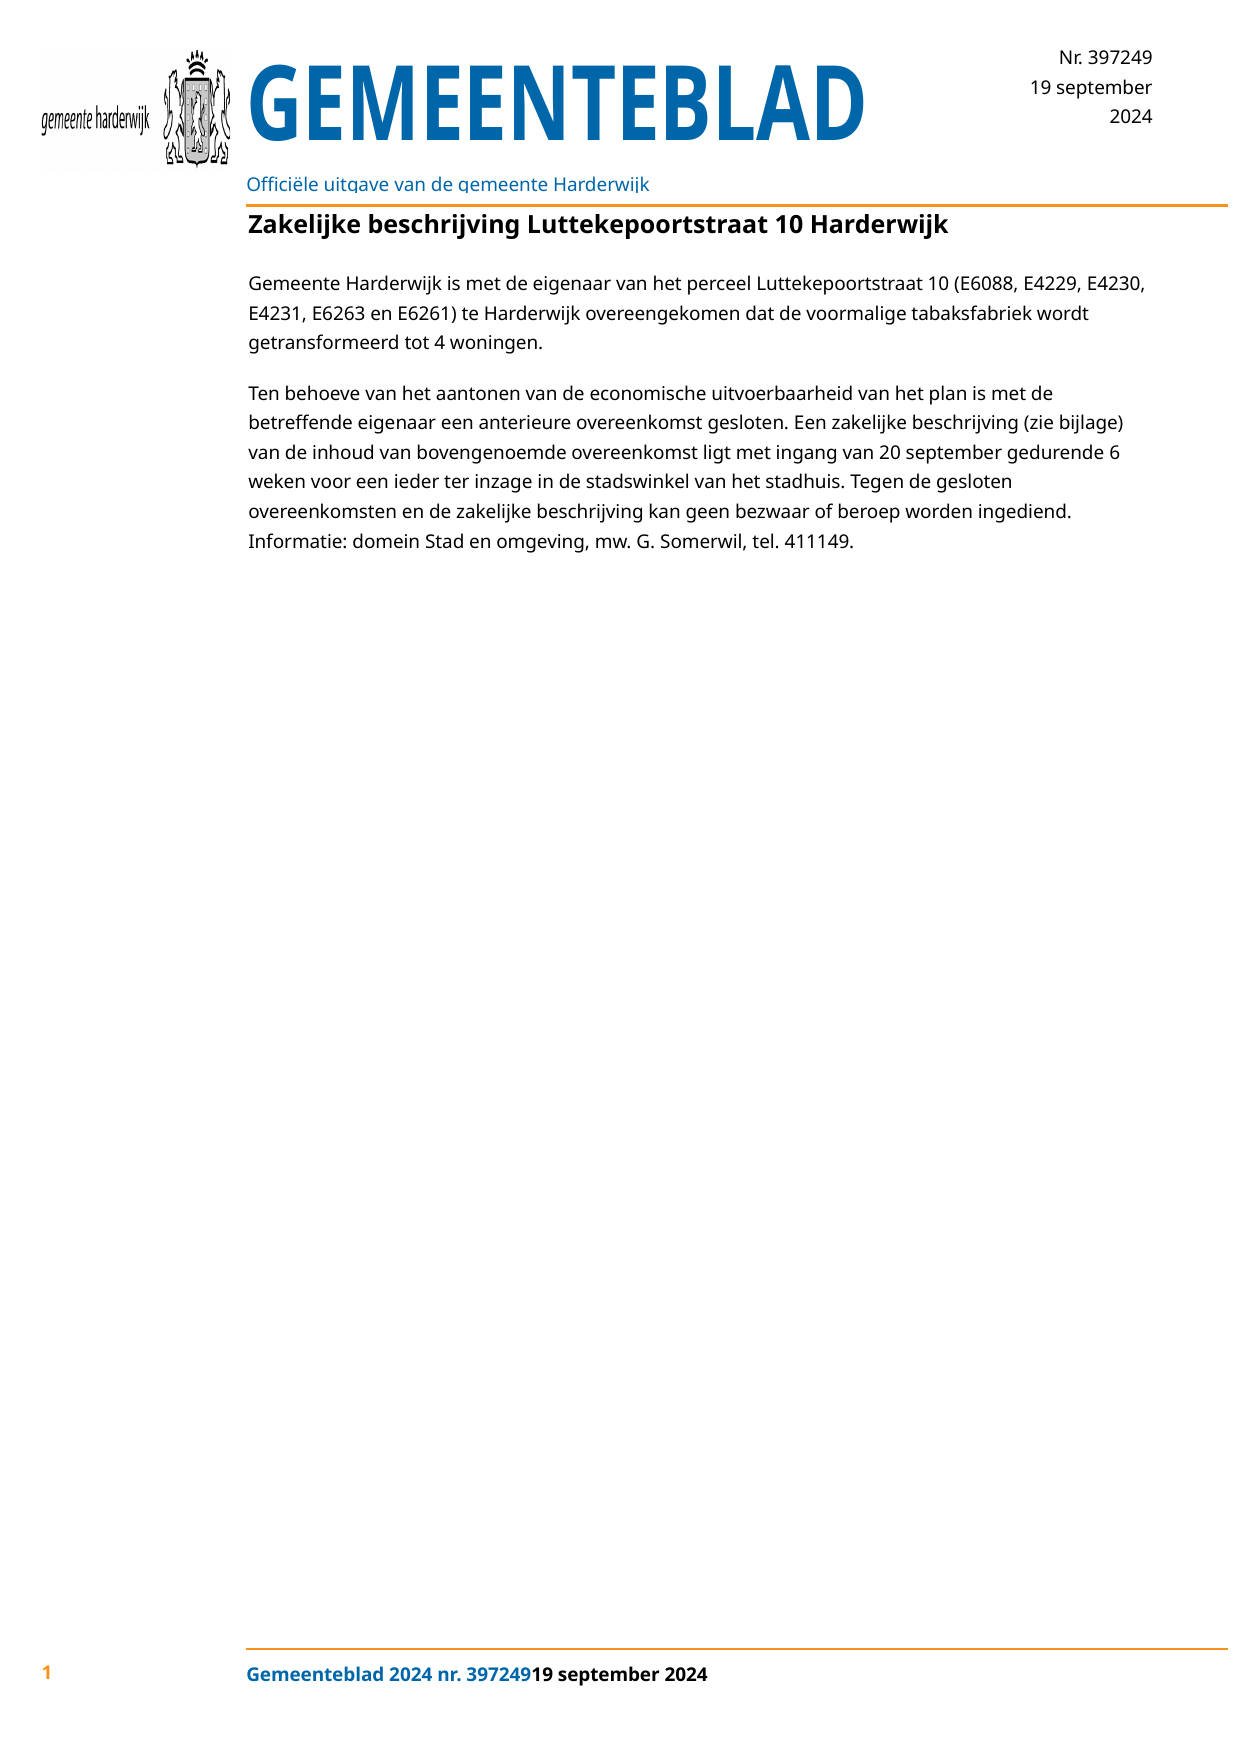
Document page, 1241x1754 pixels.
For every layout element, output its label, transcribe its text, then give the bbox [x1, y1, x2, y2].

text Ten behoeve van het aantonen van de economische uitvoerbaarheid van het plan is met de betreffende eigenaar een anterieure overeenkomst gesloten. Een zakelijke beschrijving (zie bijlage) van de inhoud van bovengenoemde overeenkomst ligt met ingang van 20 september gedurende 6 weken voor een ieder ter inzage in de stadswinkel van het stadhuis. Tegen de gesloten overeenkomsten en de zakelijke beschrijving kan geen bezwaar of beroep worden ingediend. Informatie: domein Stad en omgeving, mw. G. Somerwil, tel. 411149. [248, 380, 1152, 553]
text Gemeente Harderwijk is met de eigenaar van het perceel Luttekepoortstraat 10 (E6088, E4229, E4230, E4231, E6263 en E6261) te Harderwijk overeengekomen dat de voormalige tabaksfabriek wordt getransformeerd tot 4 woningen. [248, 270, 1152, 355]
text Zakelijke beschrijving Luttekepoortstraat 10 Harderwijk [248, 207, 1152, 241]
picture [41, 47, 231, 172]
